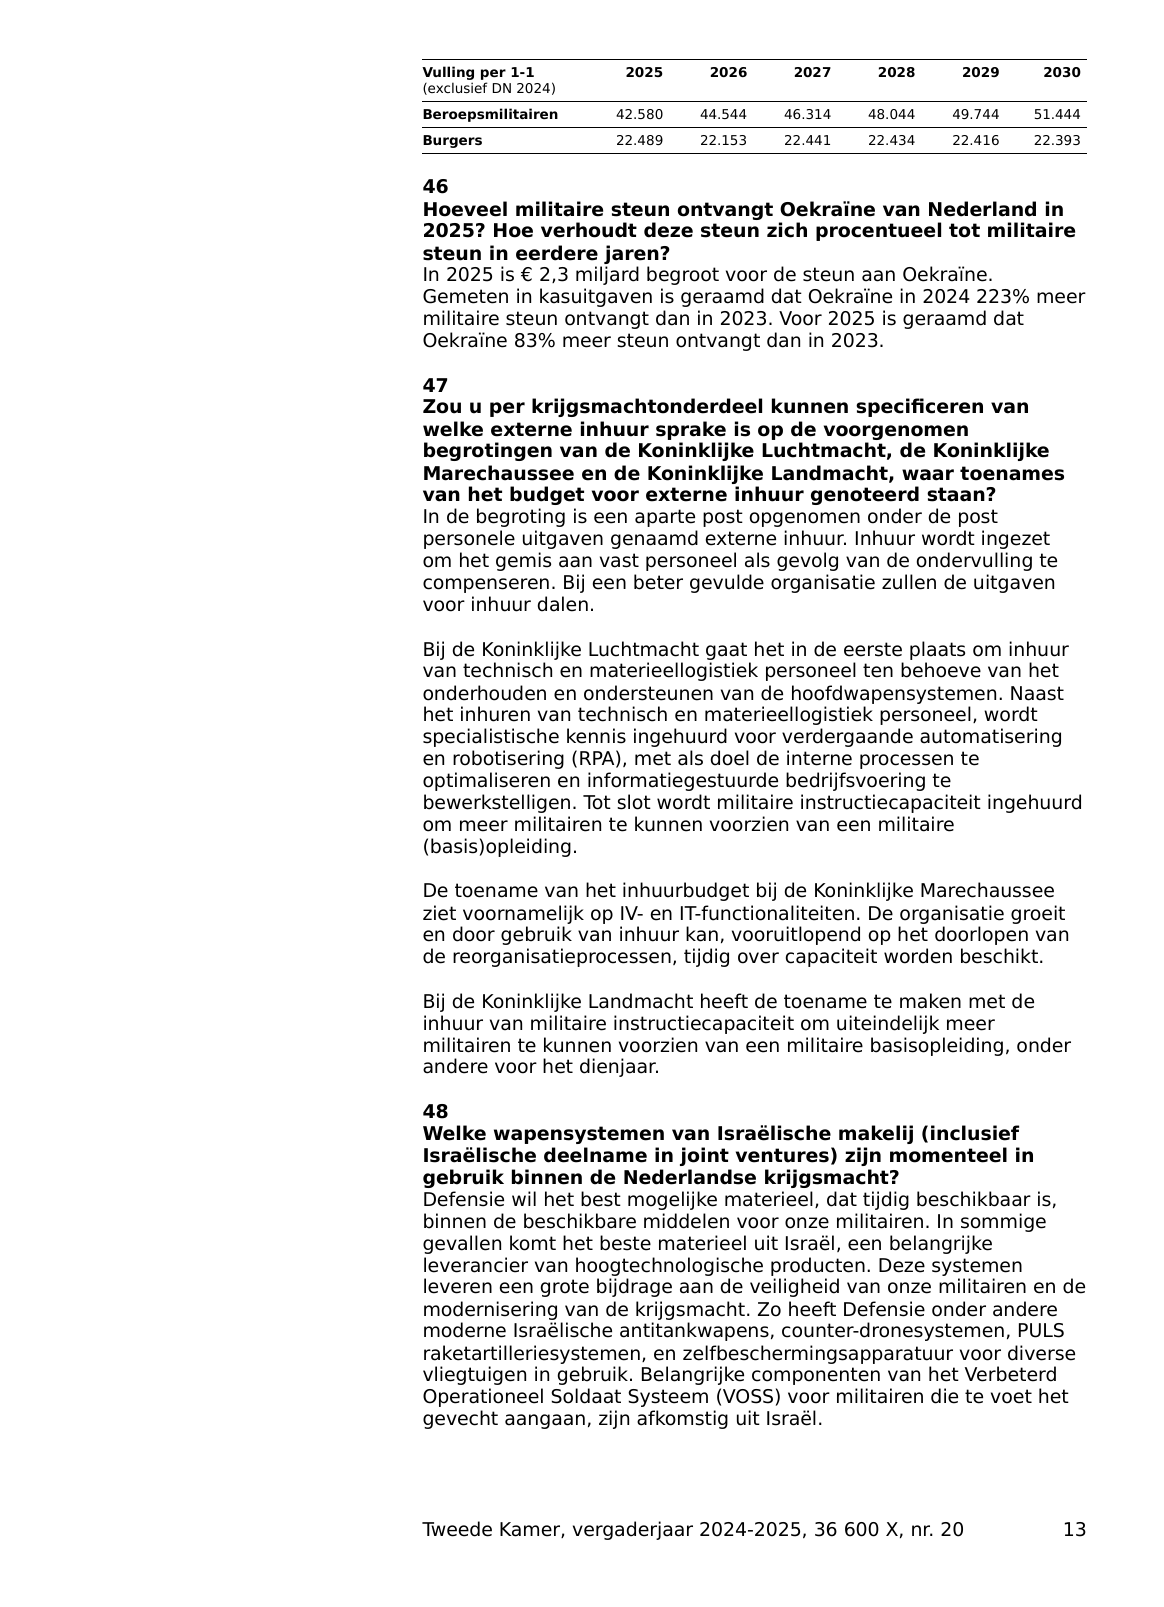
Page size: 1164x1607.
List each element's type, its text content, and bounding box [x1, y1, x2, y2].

table_header Vulling per 1-1 (exclusief DN 2024) [422, 60, 585, 101]
table_header 2030 [1005, 60, 1087, 101]
table_cell 46.314 [753, 102, 837, 127]
table_cell 44.544 [669, 102, 753, 127]
text Zou u per krijgsmachtonderdeel kunnen specificeren van welke externe inhuur sprake is op de voorgenomen begrotingen van de Koninklijke Luchtmacht, de Koninklijke Marechaussee en de Koninklijke Landmacht, waar toenames van het budget voor externe inhuur genoteerd staan? [422, 396, 1087, 506]
table_cell 22.441 [753, 128, 837, 153]
table_cell 22.489 [585, 128, 669, 153]
table_cell 51.444 [1005, 102, 1087, 127]
table_cell 49.744 [921, 102, 1005, 127]
text 46 [422, 176, 1087, 198]
text Welke wapensystemen van Israëlische makelij (inclusief Israëlische deelname in joint ventures) zijn momenteel in gebruik binnen de Nederlandse krijgsmacht? [422, 1123, 1087, 1188]
table_header 2026 [669, 60, 753, 101]
text Hoeveel militaire steun ontvangt Oekraïne van Nederland in 2025? Hoe verhoudt deze steun zich procentueel tot militaire steun in eerdere jaren? [422, 198, 1087, 264]
table_cell 22.434 [837, 128, 921, 153]
text Bij de Koninklijke Luchtmacht gaat het in de eerste plaats om inhuur van technisch en materieellogistiek personeel ten behoeve van het onderhouden en ondersteunen van de hoofdwapensystemen. Naast het inhuren van technisch en materieellogistiek personeel, wordt specialistische kennis ingehuurd voor verdergaande automatisering en robotisering (RPA), met als doel de interne processen te optimaliseren en informatiegestuurde bedrijfsvoering te bewerkstelligen. Tot slot wordt militaire instructiecapaciteit ingehuurd om meer militairen te kunnen voorzien van een militaire (basis)opleiding. [422, 638, 1087, 858]
table_header 2029 [921, 60, 1005, 101]
table_cell 22.416 [921, 128, 1005, 153]
text Bij de Koninklijke Landmacht heeft de toename te maken met de inhuur van militaire instructiecapaciteit om uiteindelijk meer militairen te kunnen voorzien van een militaire basisopleiding, onder andere voor het dienjaar. [422, 991, 1087, 1078]
table_cell 22.393 [1005, 128, 1087, 153]
table_cell Beroepsmilitairen [422, 102, 585, 127]
text In 2025 is € 2,3 miljard begroot voor de steun aan Oekraïne. Gemeten in kasuitgaven is geraamd dat Oekraïne in 2024 223% meer militaire steun ontvangt dan in 2023. Voor 2025 is geraamd dat Oekraïne 83% meer steun ontvangt dan in 2023. [422, 264, 1087, 352]
table_header 2027 [753, 60, 837, 101]
table_header 2028 [837, 60, 921, 101]
table_cell 48.044 [837, 102, 921, 127]
text Defensie wil het best mogelijke materieel, dat tijdig beschikbaar is, binnen de beschikbare middelen voor onze militairen. In sommige gevallen komt het beste materieel uit Israël, een belangrijke leverancier van hoogtechnologische producten. Deze systemen leveren een grote bijdrage aan de veiligheid van onze militairen en de modernisering van de krijgsmacht. Zo heeft Defensie onder andere moderne Israëlische antitankwapens, counter-dronesystemen, PULS raketartilleriesystemen, en zelfbeschermingsapparatuur voor diverse vliegtuigen in gebruik. Belangrijke componenten van het Verbeterd Operationeel Soldaat Systeem (VOSS) voor militairen die te voet het gevecht aangaan, zijn afkomstig uit Israël. [422, 1188, 1087, 1430]
text 47 [422, 374, 1087, 396]
text In de begroting is een aparte post opgenomen onder de post personele uitgaven genaamd externe inhuur. Inhuur wordt ingezet om het gemis aan vast personeel als gevolg van de ondervulling te compenseren. Bij een beter gevulde organisatie zullen de uitgaven voor inhuur dalen. [422, 506, 1087, 616]
text De toename van het inhuurbudget bij de Koninklijke Marechaussee ziet voornamelijk op IV- en IT-functionaliteiten. De organisatie groeit en door gebruik van inhuur kan, vooruitlopend op het doorlopen van de reorganisatieprocessen, tijdig over capaciteit worden beschikt. [422, 880, 1087, 968]
table_cell 22.153 [669, 128, 753, 153]
table_cell 42.580 [585, 102, 669, 127]
table_cell Burgers [422, 128, 585, 153]
text 48 [422, 1101, 1087, 1123]
table_header 2025 [585, 60, 669, 101]
